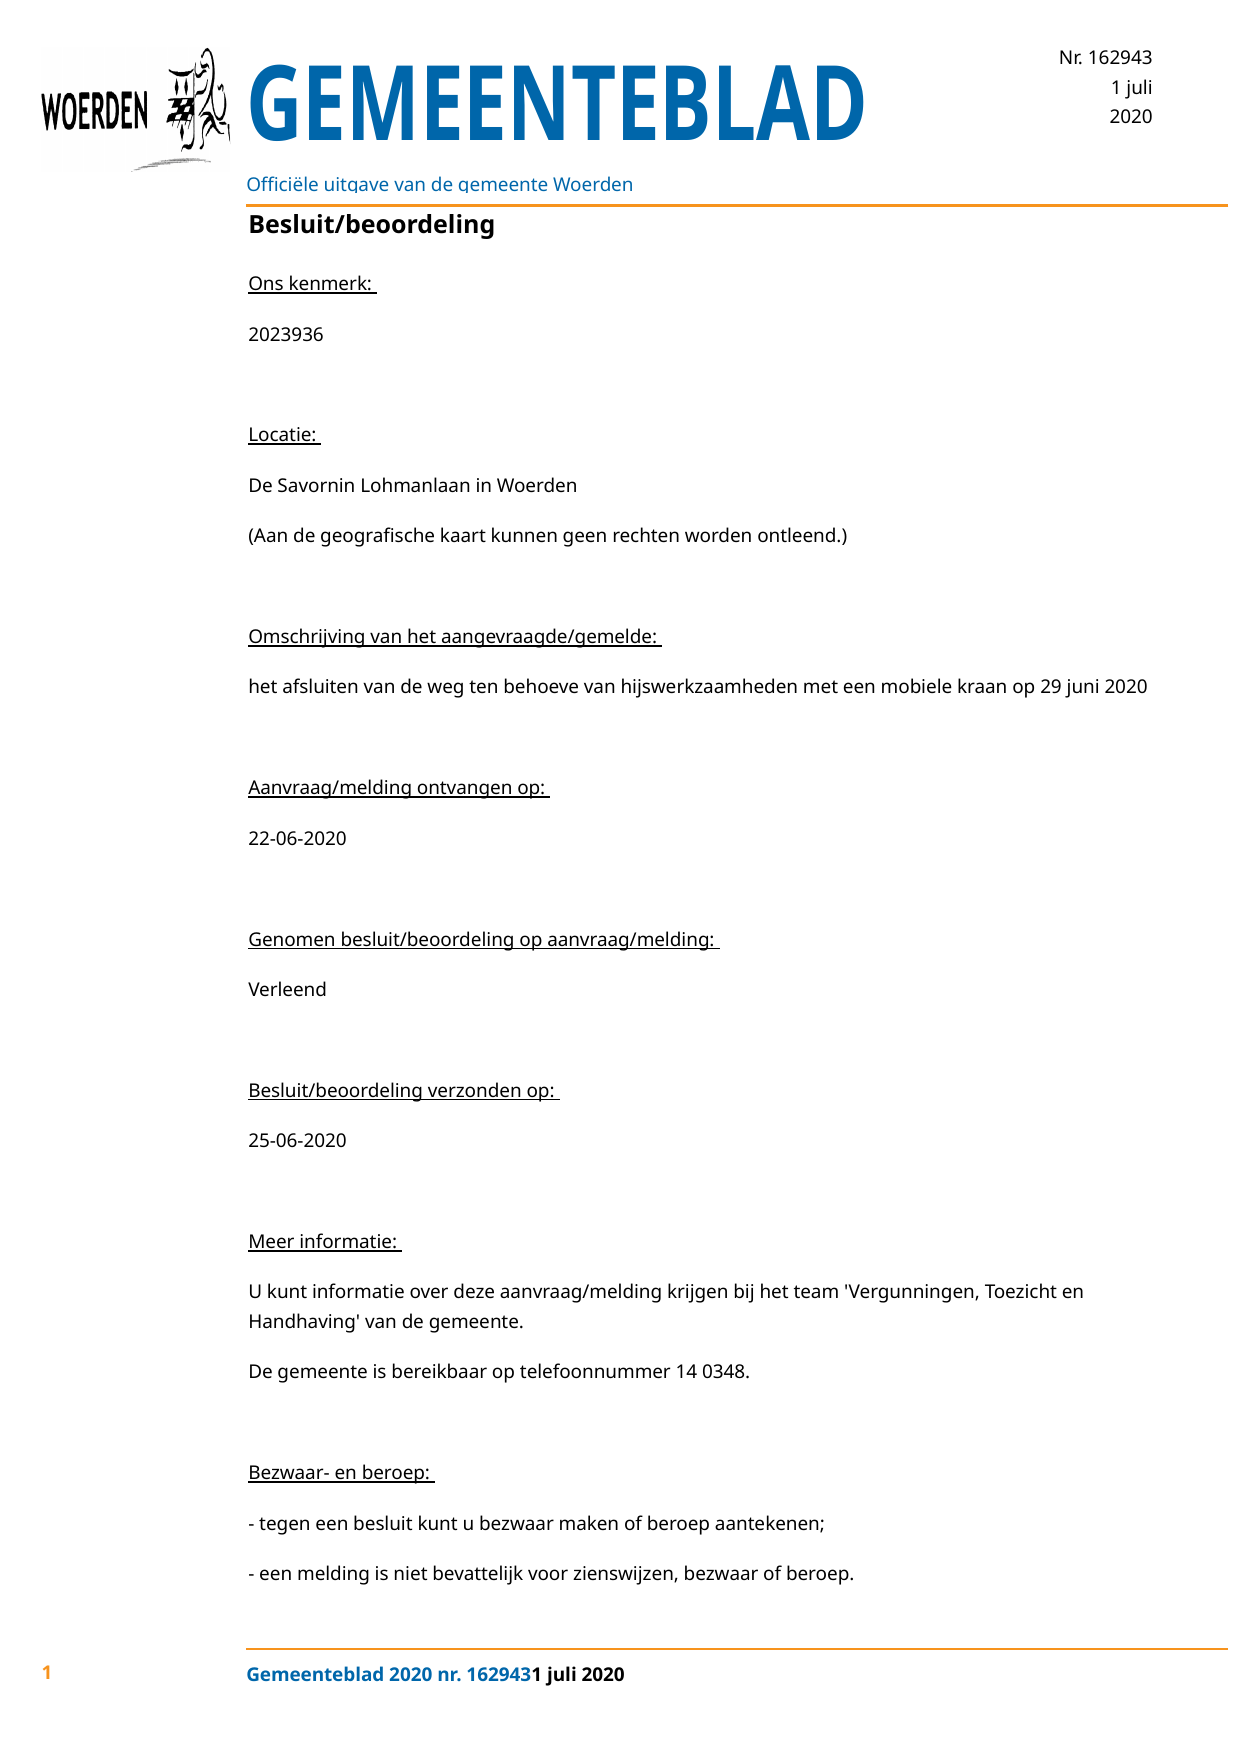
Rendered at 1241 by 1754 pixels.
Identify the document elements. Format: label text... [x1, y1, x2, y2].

text 2023936 [248, 321, 1152, 346]
text Genomen besluit/beoordeling op aanvraag/melding: [248, 926, 1152, 951]
text (Aan de geografische kaart kunnen geen rechten worden ontleend.) [248, 522, 1152, 548]
picture [41, 47, 231, 172]
text Besluit/beoordeling [248, 207, 1152, 241]
text Bezwaar- en beroep: [248, 1459, 1152, 1485]
text De gemeente is bereikbaar op telefoonnummer 14 0348. [248, 1359, 1152, 1384]
text Verleend [248, 976, 1152, 1002]
text 25-06-2020 [248, 1127, 1152, 1153]
text Ons kenmerk: [248, 270, 1152, 296]
text 22-06-2020 [248, 825, 1152, 851]
text Meer informatie: [248, 1228, 1152, 1254]
text Aanvraag/melding ontvangen op: [248, 774, 1152, 800]
text - tegen een besluit kunt u bezwaar maken of beroep aantekenen; [248, 1510, 1152, 1536]
text Besluit/beoordeling verzonden op: [248, 1077, 1152, 1103]
text U kunt informatie over deze aanvraag/melding krijgen bij het team 'Vergunningen, Toezicht en Handhaving' van de gemeente. [248, 1279, 1152, 1334]
text - een melding is niet bevattelijk voor zienswijzen, bezwaar of beroep. [248, 1560, 1152, 1586]
text Omschrijving van het aangevraagde/gemelde: [248, 623, 1152, 649]
text Locatie: [248, 422, 1152, 447]
text De Savornin Lohmanlaan in Woerden [248, 472, 1152, 498]
text het afsluiten van de weg ten behoeve van hijswerkzaamheden met een mobiele kraan op 29 juni 2020 [248, 674, 1152, 699]
